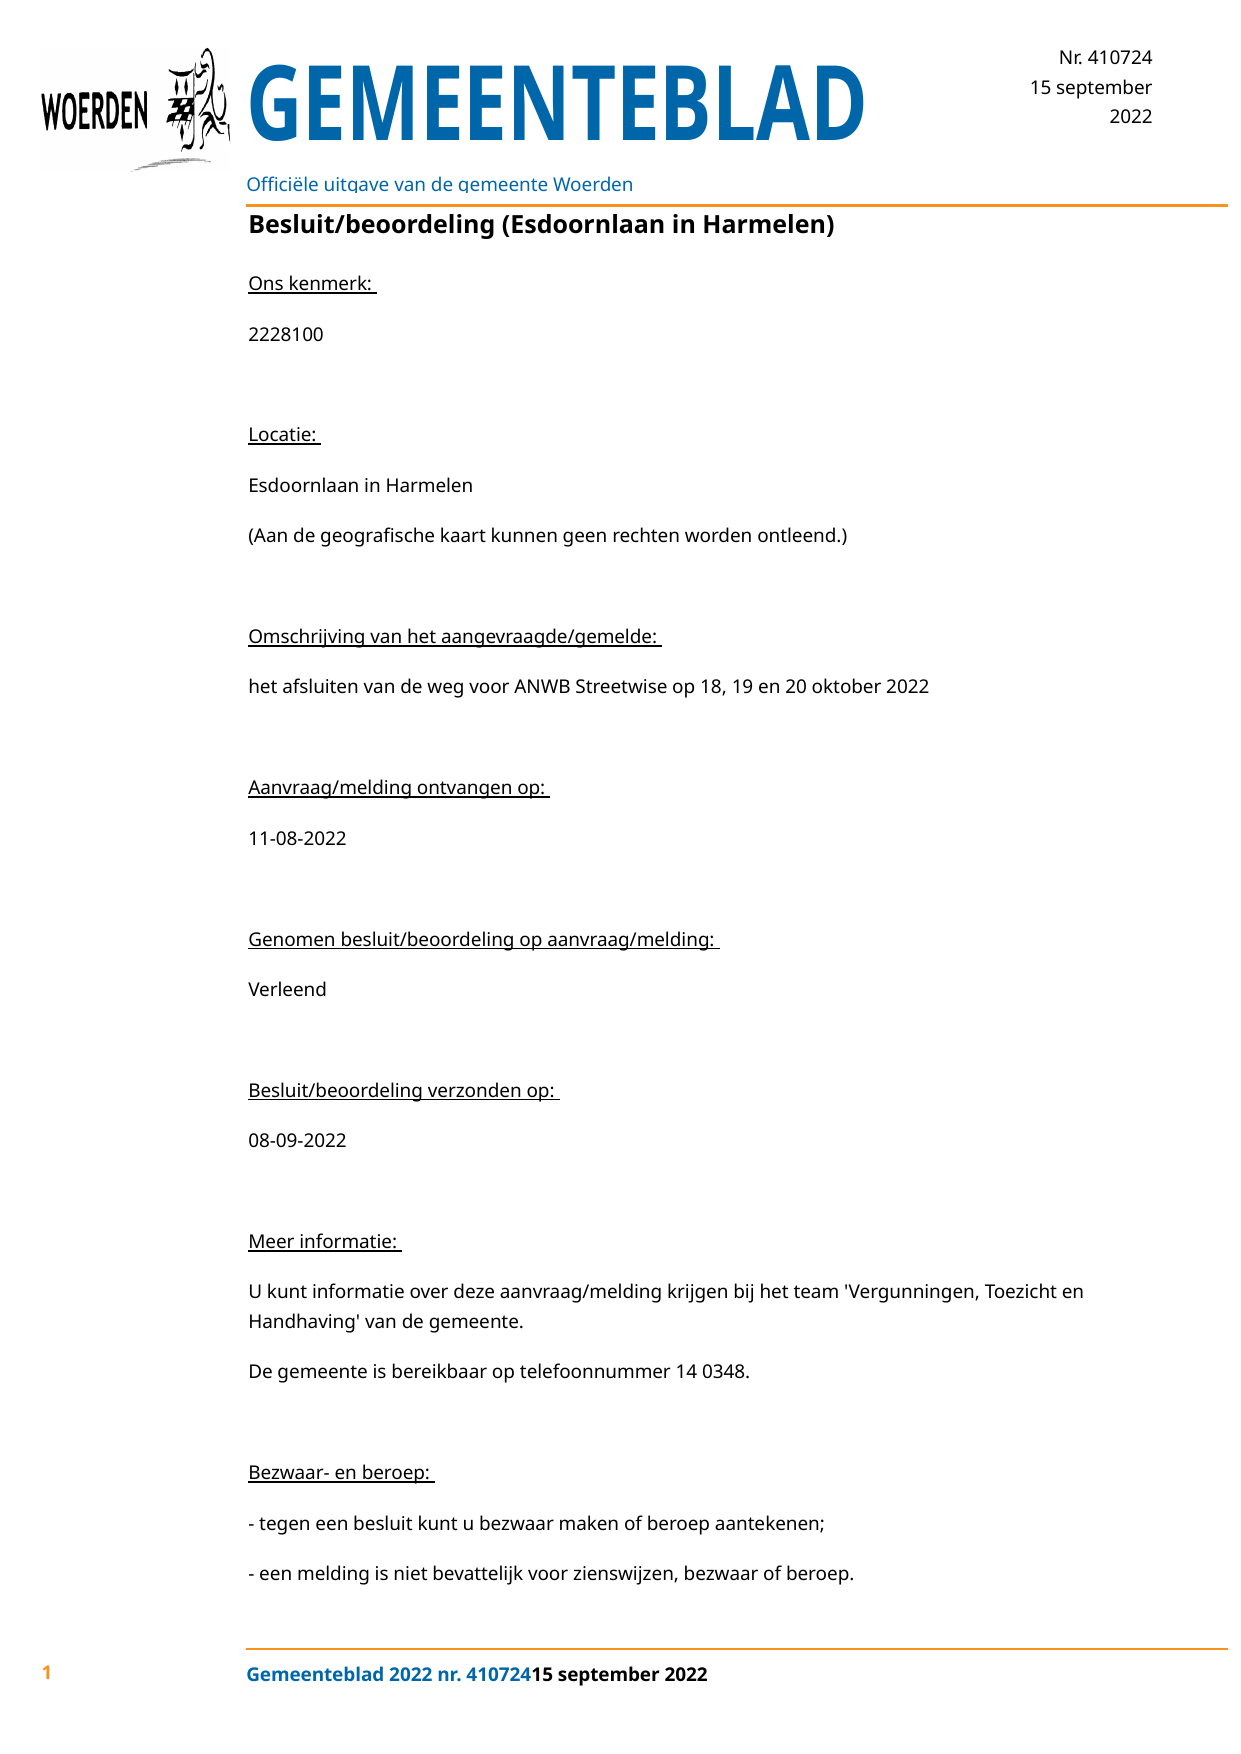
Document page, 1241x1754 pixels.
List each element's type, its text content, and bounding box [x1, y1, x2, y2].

text Ons kenmerk: [248, 270, 1152, 296]
text - een melding is niet bevattelijk voor zienswijzen, bezwaar of beroep. [248, 1560, 1152, 1586]
text Besluit/beoordeling verzonden op: [248, 1077, 1152, 1103]
text 11-08-2022 [248, 825, 1152, 851]
text Locatie: [248, 422, 1152, 447]
text 2228100 [248, 321, 1152, 346]
text Omschrijving van het aangevraagde/gemelde: [248, 623, 1152, 649]
text Aanvraag/melding ontvangen op: [248, 774, 1152, 800]
text Verleend [248, 976, 1152, 1002]
text De gemeente is bereikbaar op telefoonnummer 14 0348. [248, 1359, 1152, 1384]
text Meer informatie: [248, 1228, 1152, 1254]
text 08-09-2022 [248, 1127, 1152, 1153]
text (Aan de geografische kaart kunnen geen rechten worden ontleend.) [248, 522, 1152, 548]
text Genomen besluit/beoordeling op aanvraag/melding: [248, 926, 1152, 951]
text het afsluiten van de weg voor ANWB Streetwise op 18, 19 en 20 oktober 2022 [248, 674, 1152, 699]
text U kunt informatie over deze aanvraag/melding krijgen bij het team 'Vergunningen, Toezicht en Handhaving' van de gemeente. [248, 1279, 1152, 1334]
text Esdoornlaan in Harmelen [248, 472, 1152, 498]
text - tegen een besluit kunt u bezwaar maken of beroep aantekenen; [248, 1510, 1152, 1536]
picture [41, 47, 231, 172]
text Bezwaar- en beroep: [248, 1459, 1152, 1485]
text Besluit/beoordeling (Esdoornlaan in Harmelen) [248, 207, 1152, 241]
